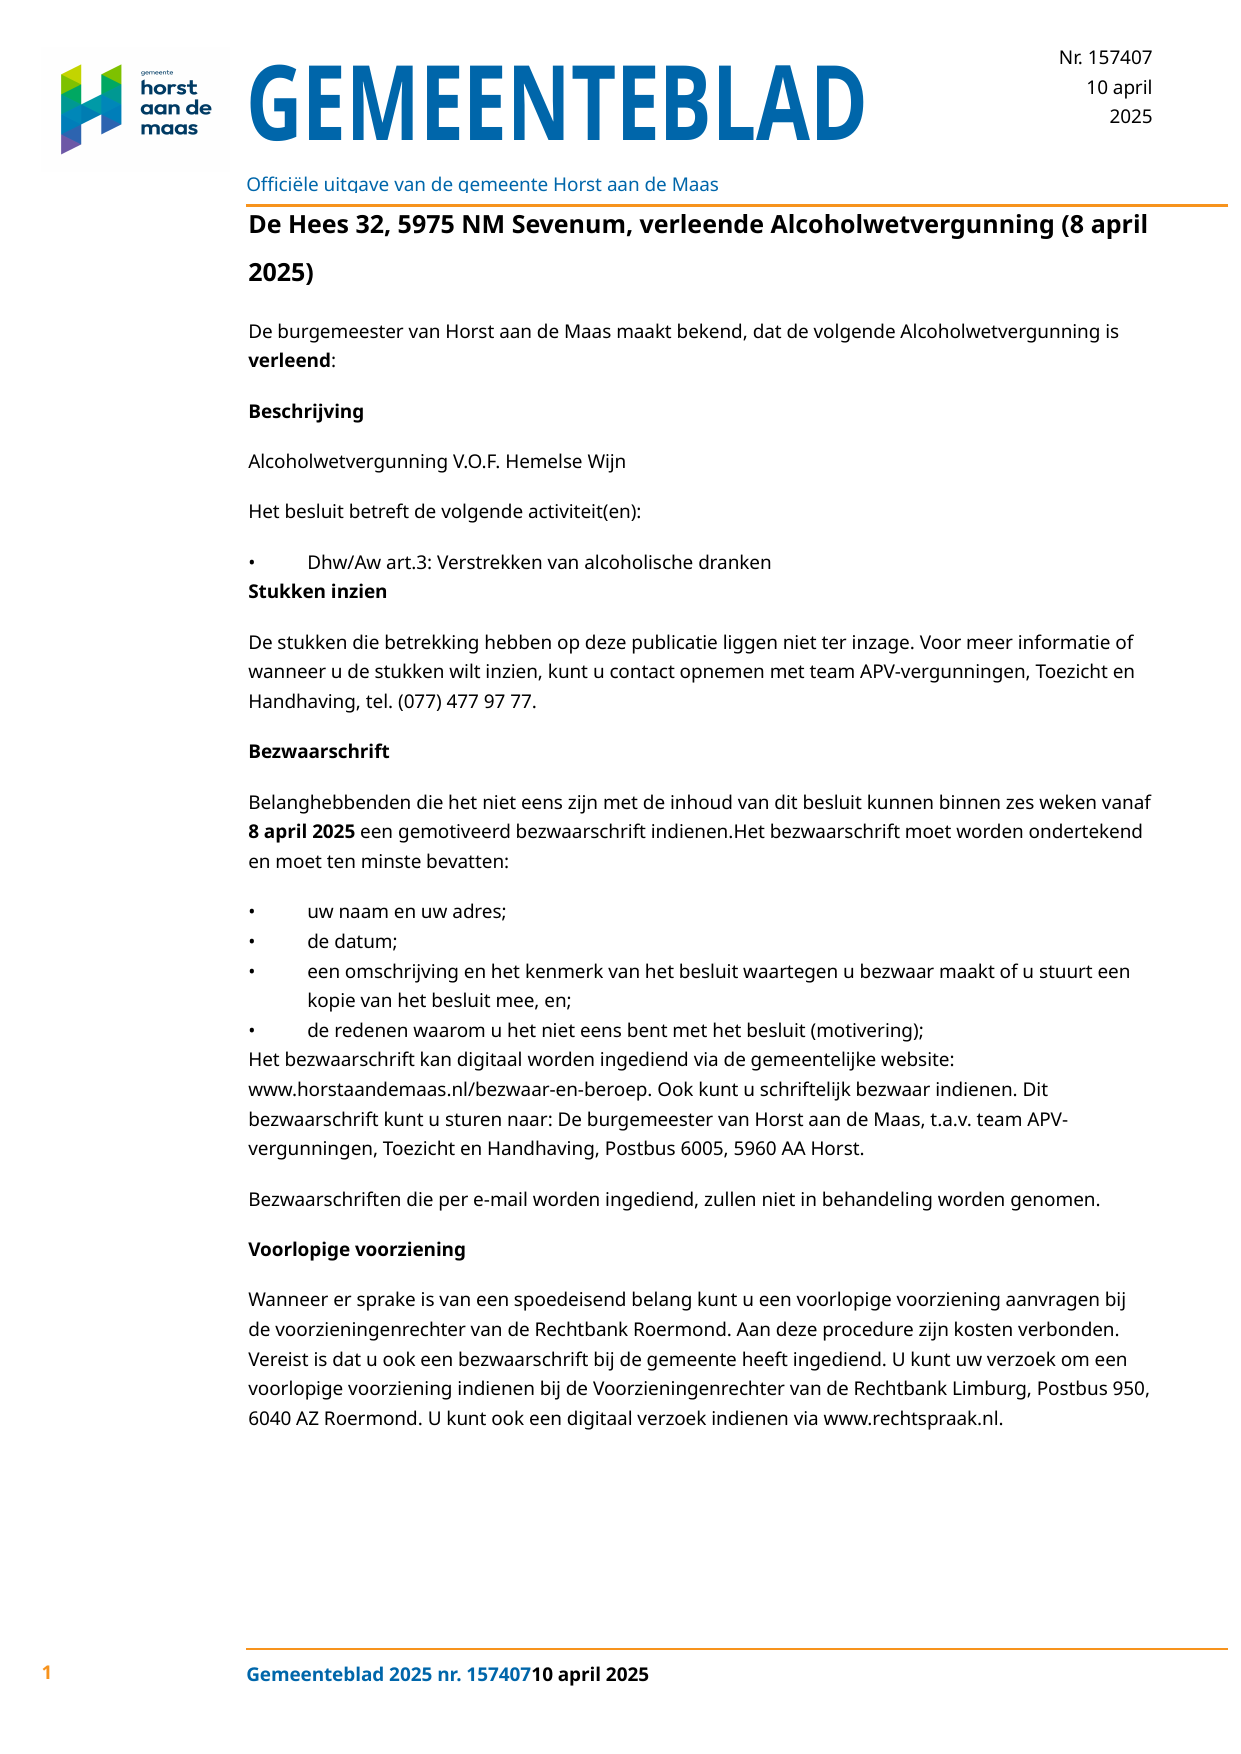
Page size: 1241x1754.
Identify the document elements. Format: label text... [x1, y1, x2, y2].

list de datum; [248, 928, 1152, 954]
list de redenen waarom u het niet eens bent met het besluit (motivering); [248, 1017, 1152, 1043]
text Wanneer er sprake is van een spoedeisend belang kunt u een voorlopige voorziening aanvragen bij de voorzieningenrechter van de Rechtbank Roermond. Aan deze procedure zijn kosten verbonden. Vereist is dat u ook een bezwaarschrift bij de gemeente heeft ingediend. U kunt uw verzoek om een voorlopige voorziening indienen bij de Voorzieningenrechter van de Rechtbank Limburg, Postbus 950, 6040 AZ Roermond. U kunt ook een digitaal verzoek indienen via www.rechtspraak.nl. [248, 1287, 1152, 1431]
text De stukken die betrekking hebben op deze publicatie liggen niet ter inzage. Voor meer informatie of wanneer u de stukken wilt inzien, kunt u contact opnemen met team APV-vergunningen, Toezicht en Handhaving, tel. (077) 477 97 77. [248, 629, 1152, 714]
text De Hees 32, 5975 NM Sevenum, verleende Alcoholwetvergunning (8 april 2025) [248, 207, 1152, 288]
text Het bezwaarschrift kan digitaal worden ingediend via de gemeentelijke website: www.horstaandemaas.nl/bezwaar-en-beroep. Ook kunt u schriftelijk bezwaar indienen. Dit bezwaarschrift kunt u sturen naar: De burgemeester van Horst aan de Maas, t.a.v. team APV-vergunningen, Toezicht en Handhaving, Postbus 6005, 5960 AA Horst. [248, 1047, 1152, 1161]
text Alcoholwetvergunning V.O.F. Hemelse Wijn [248, 448, 1152, 474]
text Belanghebbenden die het niet eens zijn met de inhoud van dit besluit kunnen binnen zes weken vanaf 8 april 2025 een gemotiveerd bezwaarschrift indienen.Het bezwaarschrift moet worden ondertekend en moet ten minste bevatten: [248, 789, 1152, 874]
text Stukken inzien [248, 579, 1152, 604]
text De burgemeester van Horst aan de Maas maakt bekend, dat de volgende Alcoholwetvergunning is verleend: [248, 318, 1152, 373]
list Dhw/Aw art.3: Verstrekken van alcoholische dranken [248, 549, 1152, 575]
list een omschrijving en het kenmerk van het besluit waartegen u bezwaar maakt of u stuurt een kopie van het besluit mee, en; [248, 958, 1152, 1013]
text Voorlopige voorziening [248, 1236, 1152, 1262]
picture [41, 47, 231, 172]
text Bezwaarschriften die per e-mail worden ingediend, zullen niet in behandeling worden genomen. [248, 1186, 1152, 1212]
list uw naam en uw adres; [248, 899, 1152, 924]
text Het besluit betreft de volgende activiteit(en): [248, 499, 1152, 524]
text Bezwaarschrift [248, 739, 1152, 764]
text Beschrijving [248, 398, 1152, 424]
